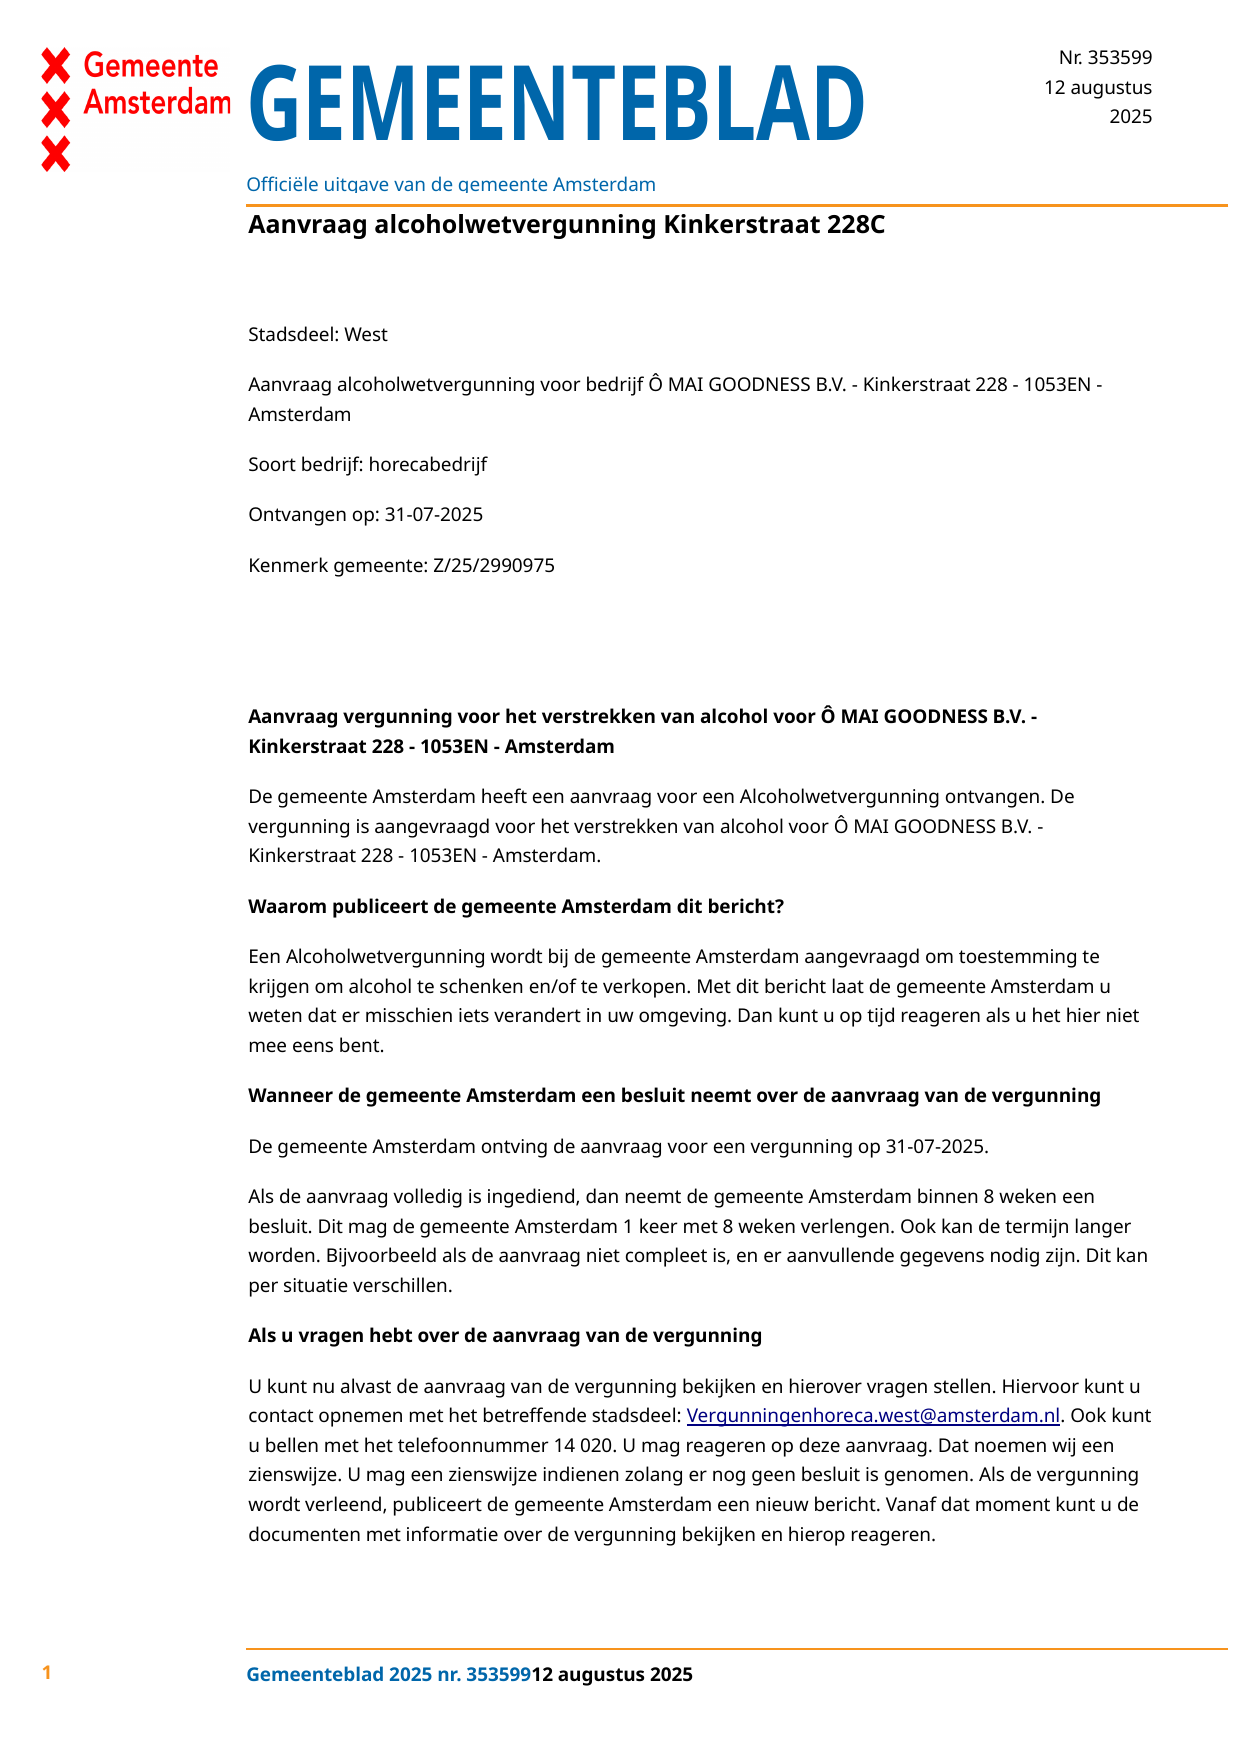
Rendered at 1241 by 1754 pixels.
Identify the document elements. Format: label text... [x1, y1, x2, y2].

picture [41, 47, 231, 172]
text Als de aanvraag volledig is ingediend, dan neemt de gemeente Amsterdam binnen 8 weken een besluit. Dit mag de gemeente Amsterdam 1 keer met 8 weken verlengen. Ook kan de termijn langer worden. Bijvoorbeeld als de aanvraag niet compleet is, en er aanvullende gegevens nodig zijn. Dit kan per situatie verschillen. [248, 1183, 1152, 1298]
text De gemeente Amsterdam ontving de aanvraag voor een vergunning op 31-07-2025. [248, 1133, 1152, 1158]
text Soort bedrijf: horecabedrijf [248, 451, 1152, 477]
text Aanvraag alcoholwetvergunning Kinkerstraat 228C [248, 207, 1152, 241]
text Als u vragen hebt over de aanvraag van de vergunning [248, 1322, 1152, 1348]
text Een Alcoholwetvergunning wordt bij de gemeente Amsterdam aangevraagd om toestemming te krijgen om alcohol te schenken en/of te verkopen. Met dit bericht laat de gemeente Amsterdam u weten dat er misschien iets verandert in uw omgeving. Dan kunt u op tijd reageren als u het hier niet mee eens bent. [248, 943, 1152, 1058]
text Waarom publiceert de gemeente Amsterdam dit bericht? [248, 893, 1152, 918]
text Aanvraag alcoholwetvergunning voor bedrijf Ô MAI GOODNESS B.V. - Kinkerstraat 228 - 1053EN - Amsterdam [248, 371, 1152, 426]
text Wanneer de gemeente Amsterdam een besluit neemt over de aanvraag van de vergunning [248, 1082, 1152, 1108]
text Aanvraag vergunning voor het verstrekken van alcohol voor Ô MAI GOODNESS B.V. - Kinkerstraat 228 - 1053EN - Amsterdam [248, 703, 1152, 758]
text Ontvangen op: 31-07-2025 [248, 502, 1152, 527]
text Stadsdeel: West [248, 321, 1152, 346]
text De gemeente Amsterdam heeft een aanvraag voor een Alcoholwetvergunning ontvangen. De vergunning is aangevraagd voor het verstrekken van alcohol voor Ô MAI GOODNESS B.V. - Kinkerstraat 228 - 1053EN - Amsterdam. [248, 783, 1152, 868]
text Kenmerk gemeente: Z/25/2990975 [248, 552, 1152, 578]
text U kunt nu alvast de aanvraag van de vergunning bekijken en hierover vragen stellen. Hiervoor kunt u contact opnemen met het betreffende stadsdeel: Vergunningenhoreca.west@amsterdam.nl. Ook kunt u bellen met het telefoonnummer 14 020. U mag reageren op deze aanvraag. Dat noemen wij een zienswijze. U mag een zienswijze indienen zolang er nog geen besluit is genomen. Als de vergunning wordt verleend, publiceert de gemeente Amsterdam een nieuw bericht. Vanaf dat moment kunt u de documenten met informatie over de vergunning bekijken en hierop reageren. [248, 1373, 1152, 1546]
